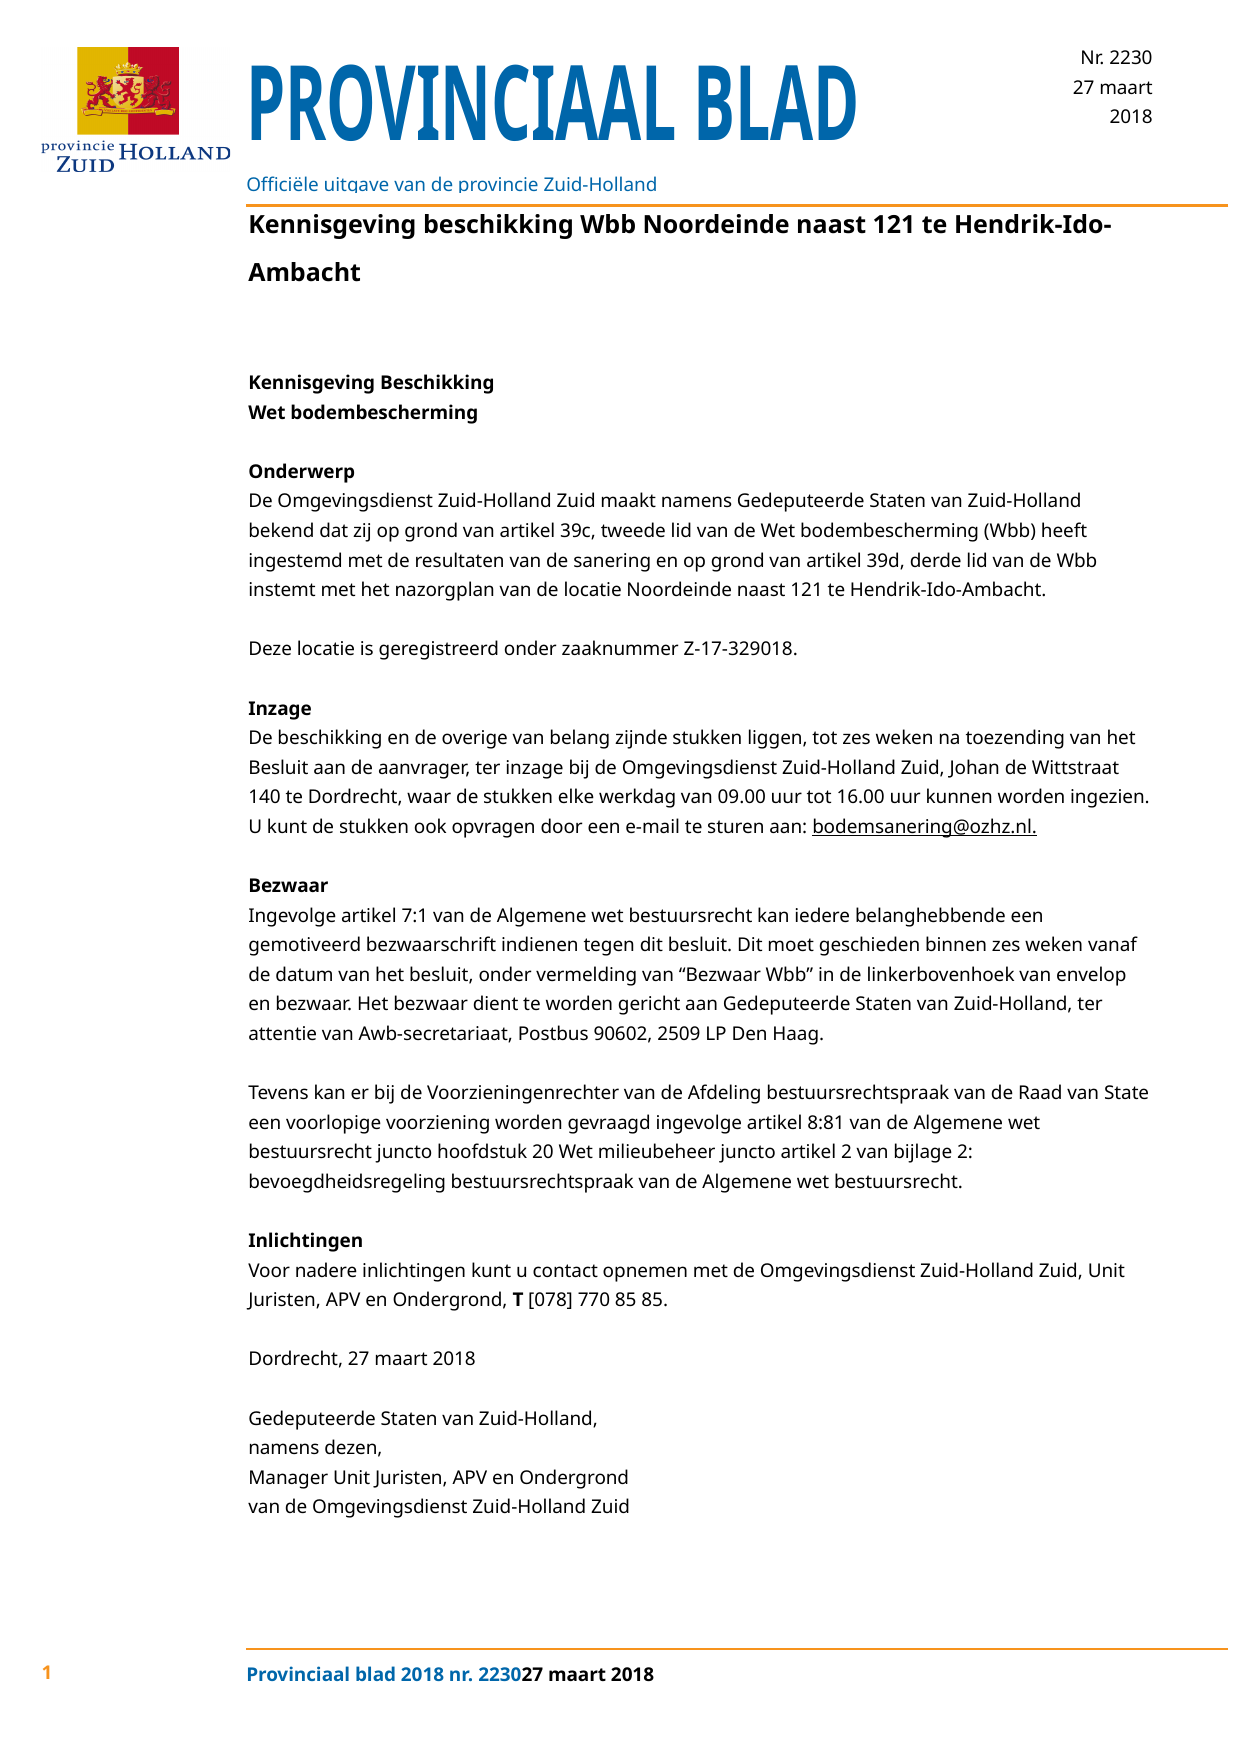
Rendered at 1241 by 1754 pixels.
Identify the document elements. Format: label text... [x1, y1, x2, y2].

text namens dezen, [248, 1434, 1152, 1460]
text Manager Unit Juristen, APV en Ondergrond [248, 1464, 1152, 1490]
text De Omgevingsdienst Zuid-Holland Zuid maakt namens Gedeputeerde Staten van Zuid-Holland bekend dat zij op grond van artikel 39c, tweede lid van de Wet bodembescherming (Wbb) heeft ingestemd met de resultaten van de sanering en op grond van artikel 39d, derde lid van de Wbb instemt met het nazorgplan van de locatie Noordeinde naast 121 te Hendrik-Ido-Ambacht. [248, 488, 1152, 602]
text Gedeputeerde Staten van Zuid-Holland, [248, 1405, 1152, 1431]
text Inzage [248, 695, 1152, 721]
text Tevens kan er bij de Voorzieningenrechter van de Afdeling bestuursrechtspraak van de Raad van State een voorlopige voorziening worden gevraagd ingevolge artikel 8:81 van de Algemene wet bestuursrecht juncto hoofdstuk 20 Wet milieubeheer juncto artikel 2 van bijlage 2: bevoegdheidsregeling bestuursrechtspraak van de Algemene wet bestuursrecht. [248, 1079, 1152, 1194]
text Voor nadere inlichtingen kunt u contact opnemen met de Omgevingsdienst Zuid-Holland Zuid, Unit Juristen, APV en Ondergrond, T [078] 770 85 85. [248, 1257, 1152, 1312]
text Kennisgeving beschikking Wbb Noordeinde naast 121 te Hendrik-Ido-Ambacht [248, 207, 1152, 288]
text Wet bodembescherming [248, 399, 1152, 425]
text Dordrecht, 27 maart 2018 [248, 1346, 1152, 1371]
text Deze locatie is geregistreerd onder zaaknummer Z-17-329018. [248, 636, 1152, 661]
text van de Omgevingsdienst Zuid-Holland Zuid [248, 1493, 1152, 1519]
text Inlichtingen [248, 1227, 1152, 1253]
picture [41, 47, 231, 172]
text Kennisgeving Beschikking [248, 369, 1152, 395]
text Onderwerp [248, 458, 1152, 484]
text Ingevolge artikel 7:1 van de Algemene wet bestuursrecht kan iedere belanghebbende een gemotiveerd bezwaarschrift indienen tegen dit besluit. Dit moet geschieden binnen zes weken vanaf de datum van het besluit, onder vermelding van “Bezwaar Wbb” in de linkerbovenhoek van envelop en bezwaar. Het bezwaar dient te worden gericht aan Gedeputeerde Staten van Zuid-Holland, ter attentie van Awb-secretariaat, Postbus 90602, 2509 LP Den Haag. [248, 902, 1152, 1046]
text De beschikking en de overige van belang zijnde stukken liggen, tot zes weken na toezending van het Besluit aan de aanvrager, ter inzage bij de Omgevingsdienst Zuid-Holland Zuid, Johan de Wittstraat 140 te Dordrecht, waar de stukken elke werkdag van 09.00 uur tot 16.00 uur kunnen worden ingezien. U kunt de stukken ook opvragen door een e-mail te sturen aan: bodemsanering@ozhz.nl. [248, 724, 1152, 839]
text Bezwaar [248, 872, 1152, 898]
